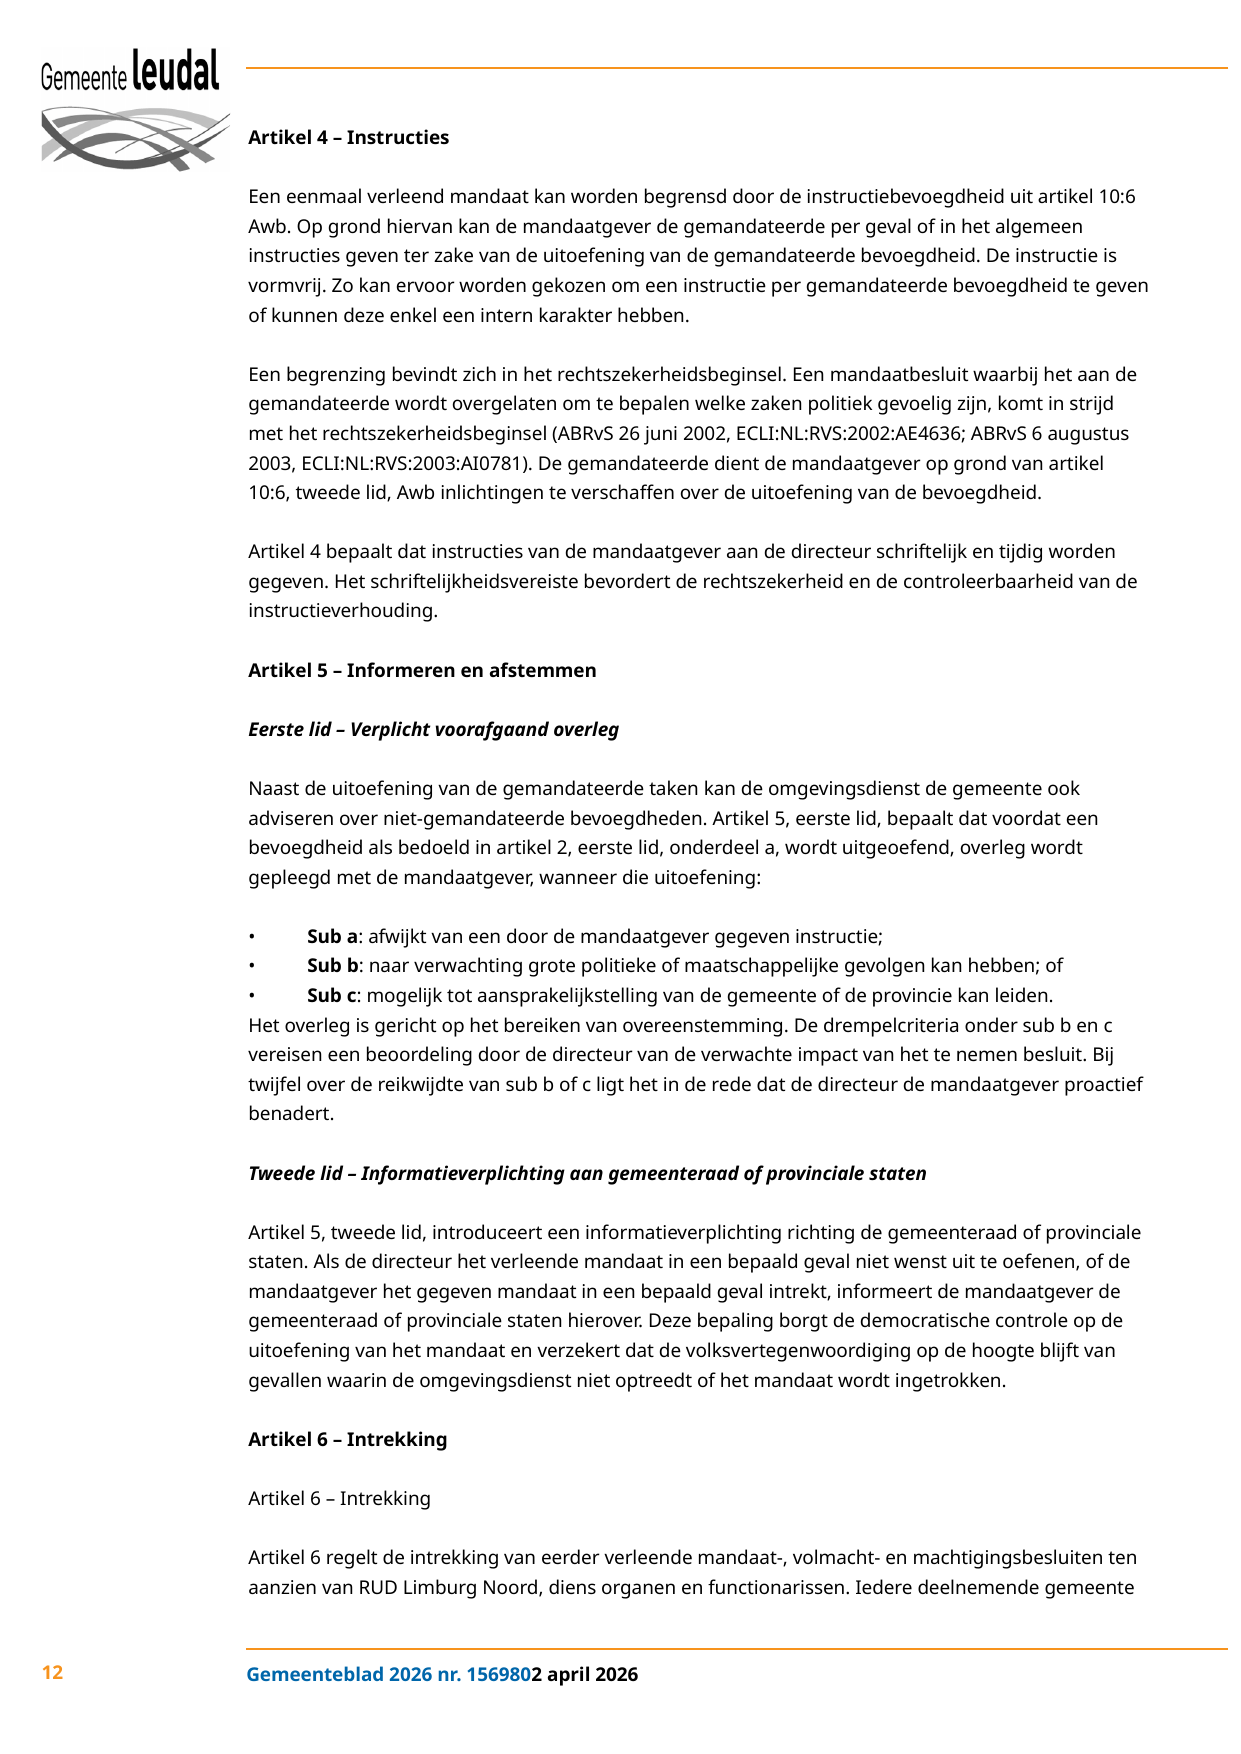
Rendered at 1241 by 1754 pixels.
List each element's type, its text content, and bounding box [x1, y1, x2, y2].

text Artikel 4 bepaalt dat instructies van de mandaatgever aan de directeur schriftelijk en tijdig worden gegeven. Het schriftelijkheidsvereiste bevordert de rechtszekerheid en de controleerbaarheid van de instructieverhouding. [248, 538, 1152, 623]
text Een eenmaal verleend mandaat kan worden begrensd door de instructiebevoegdheid uit artikel 10:6 Awb. Op grond hiervan kan de mandaatgever de gemandateerde per geval of in het algemeen instructies geven ter zake van de uitoefening van de gemandateerde bevoegdheid. De instructie is vormvrij. Zo kan ervoor worden gekozen om een instructie per gemandateerde bevoegdheid te geven of kunnen deze enkel een intern karakter hebben. [248, 183, 1152, 328]
text Artikel 5 – Informeren en afstemmen [248, 657, 1152, 683]
picture [41, 47, 231, 172]
list Sub b: naar verwachting grote politieke of maatschappelijke gevolgen kan hebben; of [248, 953, 1152, 978]
text Een begrenzing bevindt zich in het rechtszekerheidsbeginsel. Een mandaatbesluit waarbij het aan de gemandateerde wordt overgelaten om te bepalen welke zaken politiek gevoelig zijn, komt in strijd met het rechtszekerheidsbeginsel (ABRvS 26 juni 2002, ECLI:NL:RVS:2002:AE4636; ABRvS 6 augustus 2003, ECLI:NL:RVS:2003:AI0781). De gemandateerde dient de mandaatgever op grond van artikel 10:6, tweede lid, Awb inlichtingen te verschaffen over de uitoefening van de bevoegdheid. [248, 361, 1152, 505]
text Eerste lid – Verplicht voorafgaand overleg [248, 716, 1152, 742]
text Artikel 6 – Intrekking [248, 1485, 1152, 1511]
text Artikel 4 – Instructies [248, 124, 1152, 150]
text Artikel 5, tweede lid, introduceert een informatieverplichting richting de gemeenteraad of provinciale staten. Als de directeur het verleende mandaat in een bepaald geval niet wenst uit te oefenen, of de mandaatgever het gegeven mandaat in een bepaald geval intrekt, informeert de mandaatgever de gemeenteraad of provinciale staten hierover. Deze bepaling borgt de democratische controle op de uitoefening van het mandaat en verzekert dat de volksvertegenwoordiging op de hoogte blijft van gevallen waarin de omgevingsdienst niet optreedt of het mandaat wordt ingetrokken. [248, 1219, 1152, 1393]
text Artikel 6 – Intrekking [248, 1426, 1152, 1452]
text Artikel 6 regelt de intrekking van eerder verleende mandaat-, volmacht- en machtigingsbesluiten ten aanzien van RUD Limburg Noord, diens organen en functionarissen. Iedere deelnemende gemeente [248, 1544, 1152, 1600]
list Sub c: mogelijk tot aansprakelijkstelling van de gemeente of de provincie kan leiden. [248, 982, 1152, 1008]
text Het overleg is gericht op het bereiken van overeenstemming. De drempelcriteria onder sub b en c vereisen een beoordeling door de directeur van de verwachte impact van het te nemen besluit. Bij twijfel over de reikwijdte van sub b of c ligt het in de rede dat de directeur de mandaatgever proactief benadert. [248, 1012, 1152, 1126]
text Naast de uitoefening van de gemandateerde taken kan de omgevingsdienst de gemeente ook adviseren over niet-gemandateerde bevoegdheden. Artikel 5, eerste lid, bepaalt dat voordat een bevoegdheid als bedoeld in artikel 2, eerste lid, onderdeel a, wordt uitgeoefend, overleg wordt gepleegd met de mandaatgever, wanneer die uitoefening: [248, 775, 1152, 890]
list Sub a: afwijkt van een door de mandaatgever gegeven instructie; [248, 923, 1152, 949]
text Tweede lid – Informatieverplichting aan gemeenteraad of provinciale staten [248, 1160, 1152, 1186]
